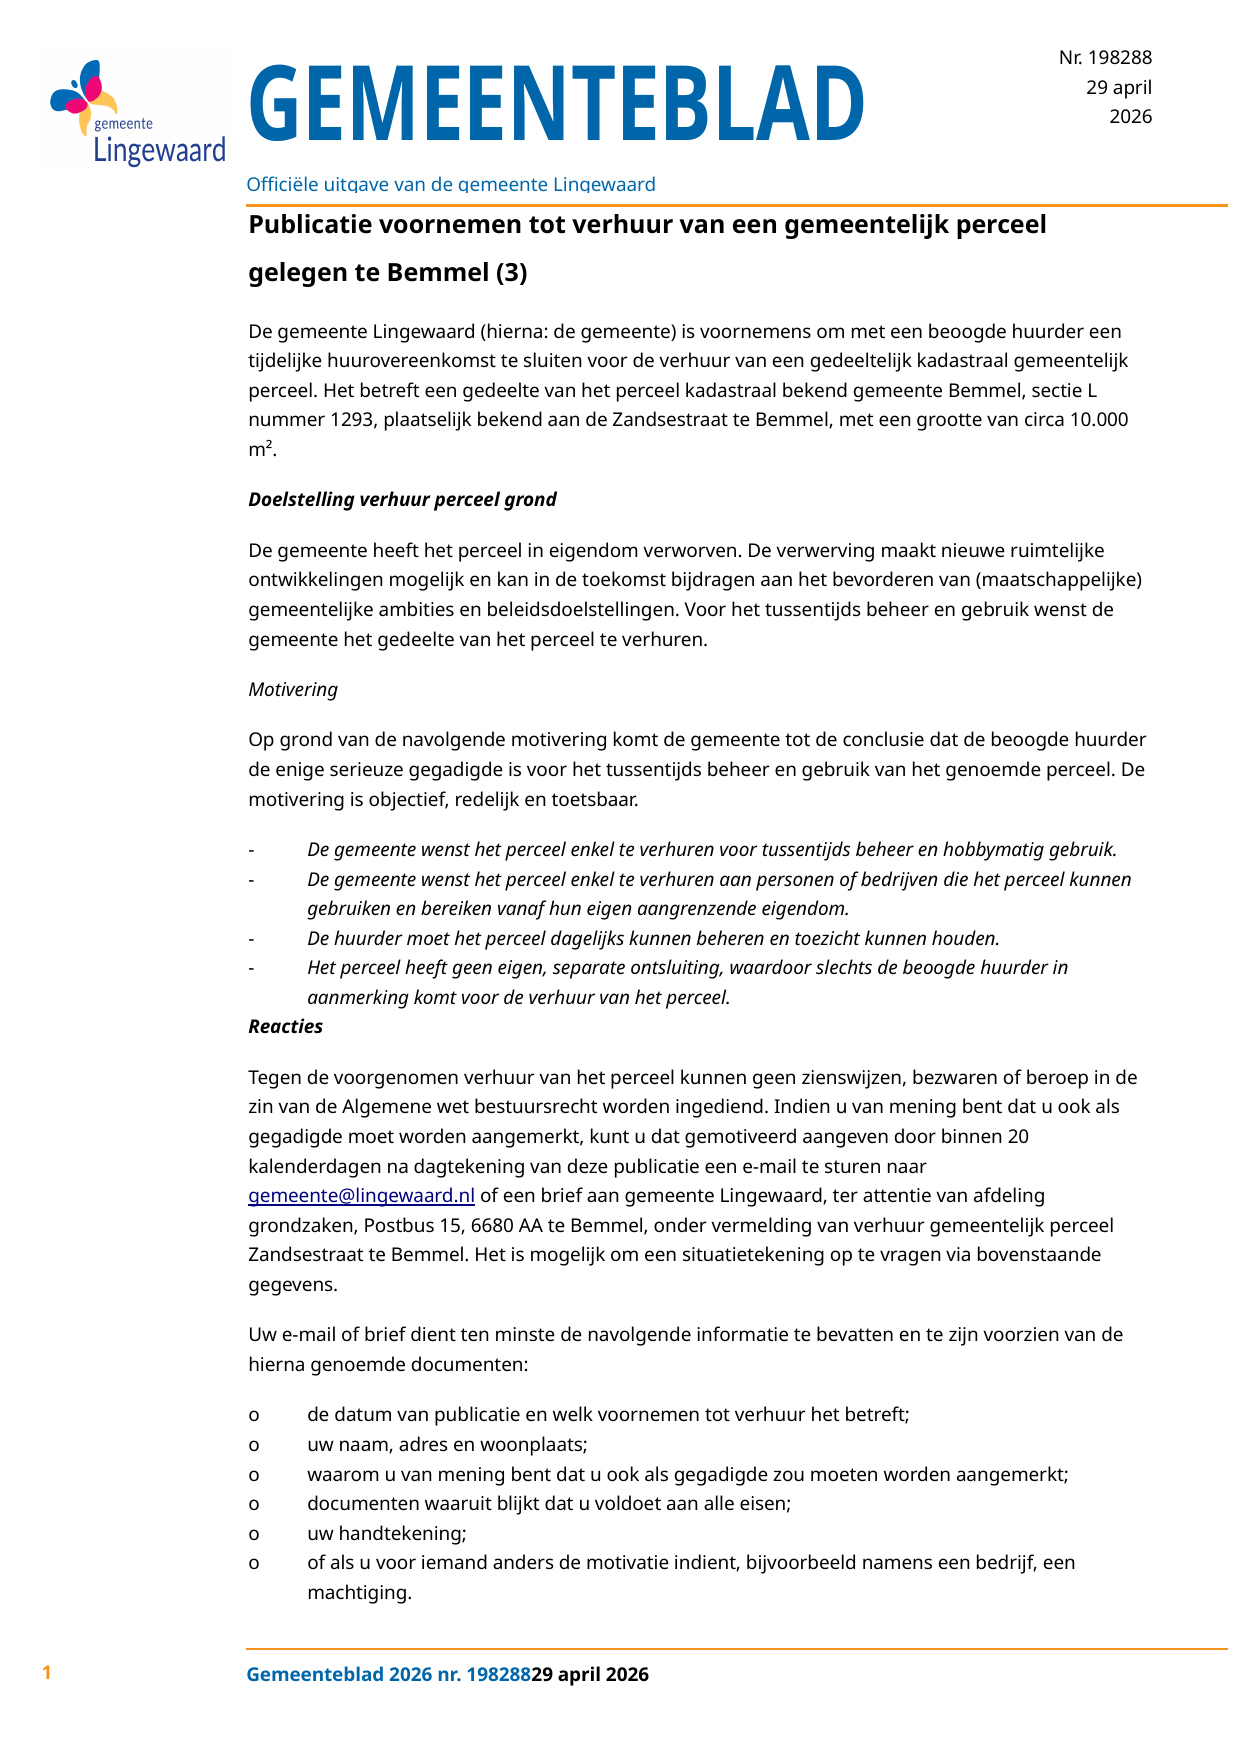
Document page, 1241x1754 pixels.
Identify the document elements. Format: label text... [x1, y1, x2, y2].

text De gemeente heeft het perceel in eigendom verworven. De verwerving maakt nieuwe ruimtelijke ontwikkelingen mogelijk en kan in de toekomst bijdragen aan het bevorderen van (maatschappelijke) gemeentelijke ambities en beleidsdoelstellingen. Voor het tussentijds beheer en gebruik wenst de gemeente het gedeelte van het perceel te verhuren. [248, 537, 1152, 652]
list Het perceel heeft geen eigen, separate ontsluiting, waardoor slechts de beoogde huurder in aanmerking komt voor de verhuur van het perceel. [248, 954, 1152, 1010]
text Publicatie voornemen tot verhuur van een gemeentelijk perceel gelegen te Bemmel (3) [248, 207, 1152, 288]
picture [41, 47, 231, 172]
text Motivering [248, 676, 1152, 702]
list uw naam, adres en woonplaats; [248, 1431, 1152, 1457]
list documenten waaruit blijkt dat u voldoet aan alle eisen; [248, 1490, 1152, 1516]
list of als u voor iemand anders de motivatie indient, bijvoorbeeld namens een bedrijf, een machtiging. [248, 1549, 1152, 1605]
list De gemeente wenst het perceel enkel te verhuren voor tussentijds beheer en hobbymatig gebruik. [248, 836, 1152, 862]
list uw handtekening; [248, 1520, 1152, 1546]
list De huurder moet het perceel dagelijks kunnen beheren en toezicht kunnen houden. [248, 925, 1152, 951]
text Doelstelling verhuur perceel grond [248, 487, 1152, 512]
text Op grond van de navolgende motivering komt de gemeente tot de conclusie dat de beoogde huurder de enige serieuze gegadigde is voor het tussentijds beheer en gebruik van het genoemde perceel. De motivering is objectief, redelijk en toetsbaar. [248, 727, 1152, 812]
text Reacties [248, 1014, 1152, 1039]
text Uw e-mail of brief dient ten minste de navolgende informatie te bevatten en te zijn voorzien van de hierna genoemde documenten: [248, 1322, 1152, 1377]
list de datum van publicatie en welk voornemen tot verhuur het betreft; [248, 1402, 1152, 1427]
list waarom u van mening bent dat u ook als gegadigde zou moeten worden aangemerkt; [248, 1461, 1152, 1487]
text Tegen de voorgenomen verhuur van het perceel kunnen geen zienswijzen, bezwaren of beroep in de zin van de Algemene wet bestuursrecht worden ingediend. Indien u van mening bent dat u ook als gegadigde moet worden aangemerkt, kunt u dat gemotiveerd aangeven door binnen 20 kalenderdagen na dagtekening van deze publicatie een e-mail te sturen naar gemeente@lingewaard.nl of een brief aan gemeente Lingewaard, ter attentie van afdeling grondzaken, Postbus 15, 6680 AA te Bemmel, onder vermelding van verhuur gemeentelijk perceel Zandsestraat te Bemmel. Het is mogelijk om een situatietekening op te vragen via bovenstaande gegevens. [248, 1064, 1152, 1297]
list De gemeente wenst het perceel enkel te verhuren aan personen of bedrijven die het perceel kunnen gebruiken en bereiken vanaf hun eigen aangrenzende eigendom. [248, 866, 1152, 921]
text De gemeente Lingewaard (hierna: de gemeente) is voornemens om met een beoogde huurder een tijdelijke huurovereenkomst te sluiten voor de verhuur van een gedeeltelijk kadastraal gemeentelijk perceel. Het betreft een gedeelte van het perceel kadastraal bekend gemeente Bemmel, sectie L nummer 1293, plaatselijk bekend aan de Zandsestraat te Bemmel, met een grootte van circa 10.000 m². [248, 318, 1152, 462]
